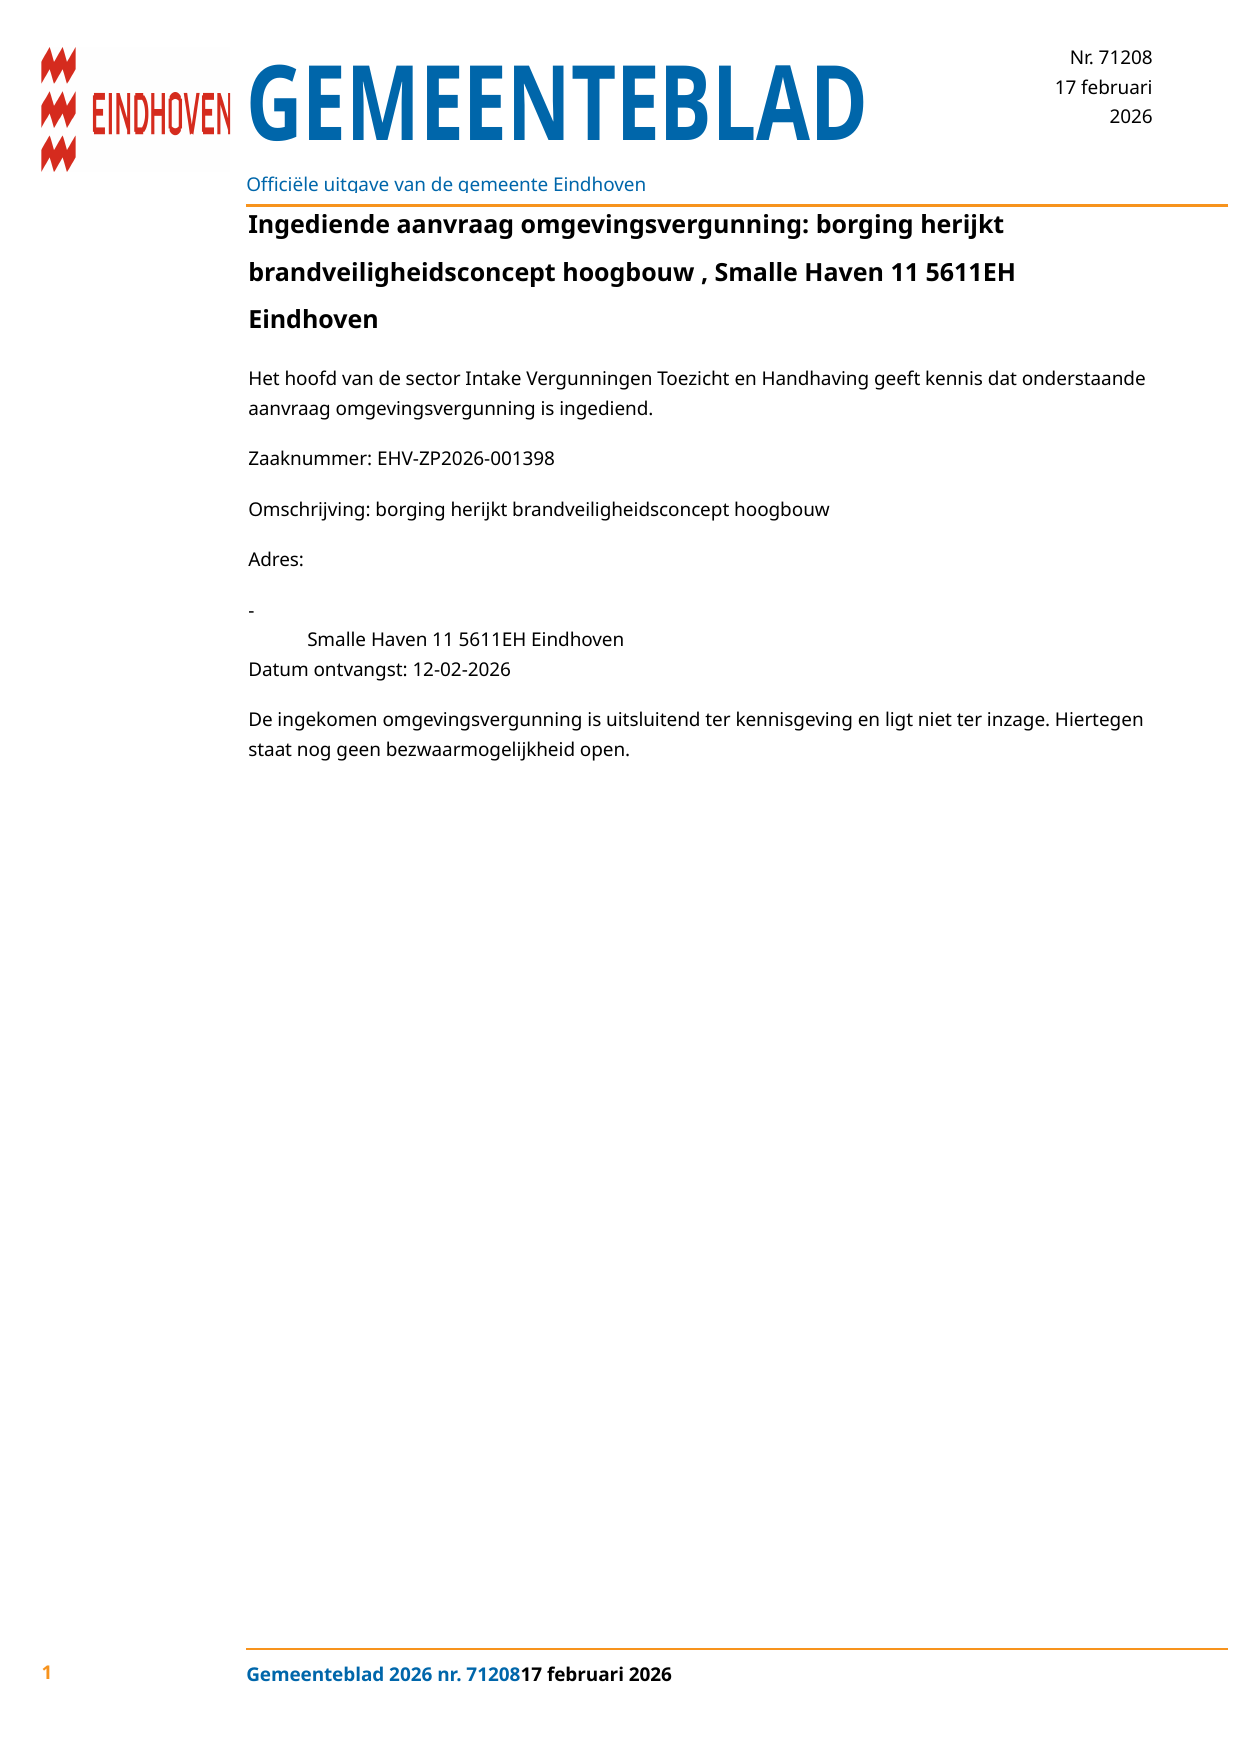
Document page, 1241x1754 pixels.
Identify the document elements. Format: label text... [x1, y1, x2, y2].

text Datum ontvangst: 12-02-2026 [248, 656, 1152, 682]
text Ingediende aanvraag omgevingsvergunning: borging herijkt brandveiligheidsconcept hoogbouw , Smalle Haven 11 5611EH Eindhoven [248, 207, 1152, 336]
text De ingekomen omgevingsvergunning is uitsluitend ter kennisgeving en ligt niet ter inzage. Hiertegen staat nog geen bezwaarmogelijkheid open. [248, 706, 1152, 762]
text Adres: [248, 546, 1152, 572]
list Smalle Haven 11 5611EH Eindhoven [248, 626, 1152, 652]
picture [41, 47, 231, 172]
text Het hoofd van de sector Intake Vergunningen Toezicht en Handhaving geeft kennis dat onderstaande aanvraag omgevingsvergunning is ingediend. [248, 366, 1152, 421]
text Omschrijving: borging herijkt brandveiligheidsconcept hoogbouw [248, 496, 1152, 522]
text Zaaknummer: EHV-ZP2026-001398 [248, 446, 1152, 471]
